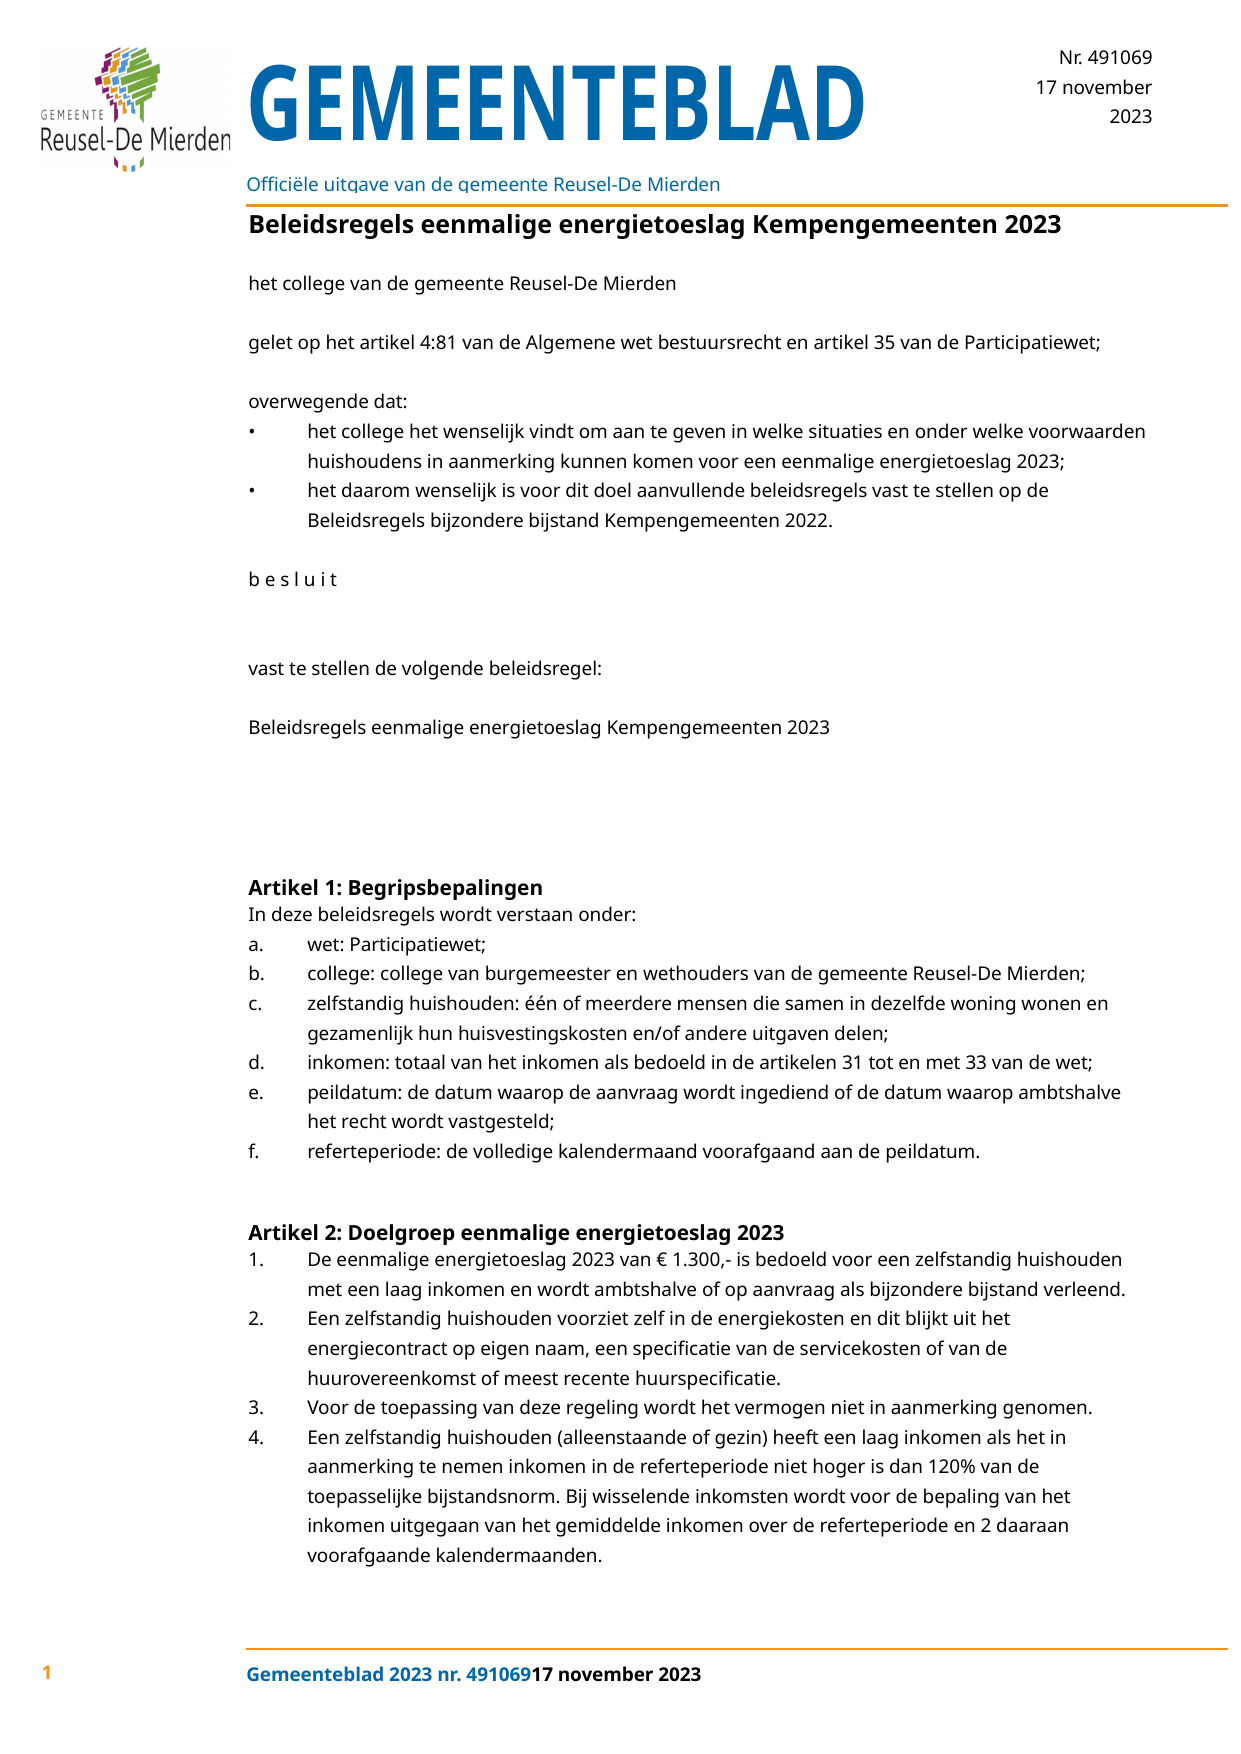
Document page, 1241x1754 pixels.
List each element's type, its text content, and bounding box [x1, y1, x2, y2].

list college: college van burgemeester en wethouders van de gemeente Reusel-De Mierden; [248, 961, 1152, 986]
text In deze beleidsregels wordt verstaan onder: [248, 901, 1152, 927]
picture [41, 47, 231, 172]
list Voor de toepassing van deze regeling wordt het vermogen niet in aanmerking genomen. [248, 1394, 1152, 1420]
list referteperiode: de volledige kalendermaand voorafgaand aan de peildatum. [248, 1138, 1152, 1164]
text Beleidsregels eenmalige energietoeslag Kempengemeenten 2023 [248, 714, 1152, 740]
list zelfstandig huishouden: één of meerdere mensen die samen in dezelfde woning wonen en gezamenlijk hun huisvestingskosten en/of andere uitgaven delen; [248, 990, 1152, 1045]
text overwegende dat: [248, 389, 1152, 414]
list peildatum: de datum waarop de aanvraag wordt ingediend of de datum waarop ambtshalve het recht wordt vastgesteld; [248, 1079, 1152, 1134]
list het college het wenselijk vindt om aan te geven in welke situaties en onder welke voorwaarden huishoudens in aanmerking kunnen komen voor een eenmalige energietoeslag 2023; [248, 418, 1152, 473]
list wet: Participatiewet; [248, 931, 1152, 957]
list Een zelfstandig huishouden voorziet zelf in de energiekosten en dit blijkt uit het energiecontract op eigen naam, een specificatie van de servicekosten of van de huurovereenkomst of meest recente huurspecificatie. [248, 1306, 1152, 1391]
text Artikel 1: Begripsbepalingen [248, 873, 1152, 901]
text gelet op het artikel 4:81 van de Algemene wet bestuursrecht en artikel 35 van de Participatiewet; [248, 329, 1152, 355]
list het daarom wenselijk is voor dit doel aanvullende beleidsregels vast te stellen op de Beleidsregels bijzondere bijstand Kempengemeenten 2022. [248, 477, 1152, 533]
text Artikel 2: Doelgroep eenmalige energietoeslag 2023 [248, 1218, 1152, 1246]
text het college van de gemeente Reusel-De Mierden [248, 270, 1152, 296]
text Beleidsregels eenmalige energietoeslag Kempengemeenten 2023 [248, 207, 1152, 241]
list inkomen: totaal van het inkomen als bedoeld in de artikelen 31 tot en met 33 van de wet; [248, 1049, 1152, 1075]
text vast te stellen de volgende beleidsregel: [248, 655, 1152, 681]
text b e s l u i t [248, 566, 1152, 592]
list De eenmalige energietoeslag 2023 van € 1.300,- is bedoeld voor een zelfstandig huishouden met een laag inkomen en wordt ambtshalve of op aanvraag als bijzondere bijstand verleend. [248, 1246, 1152, 1302]
list Een zelfstandig huishouden (alleenstaande of gezin) heeft een laag inkomen als het in aanmerking te nemen inkomen in de referteperiode niet hoger is dan 120% van de toepasselijke bijstandsnorm. Bij wisselende inkomsten wordt voor de bepaling van het inkomen uitgegaan van het gemiddelde inkomen over de referteperiode en 2 daaraan voorafgaande kalendermaanden. [248, 1424, 1152, 1568]
